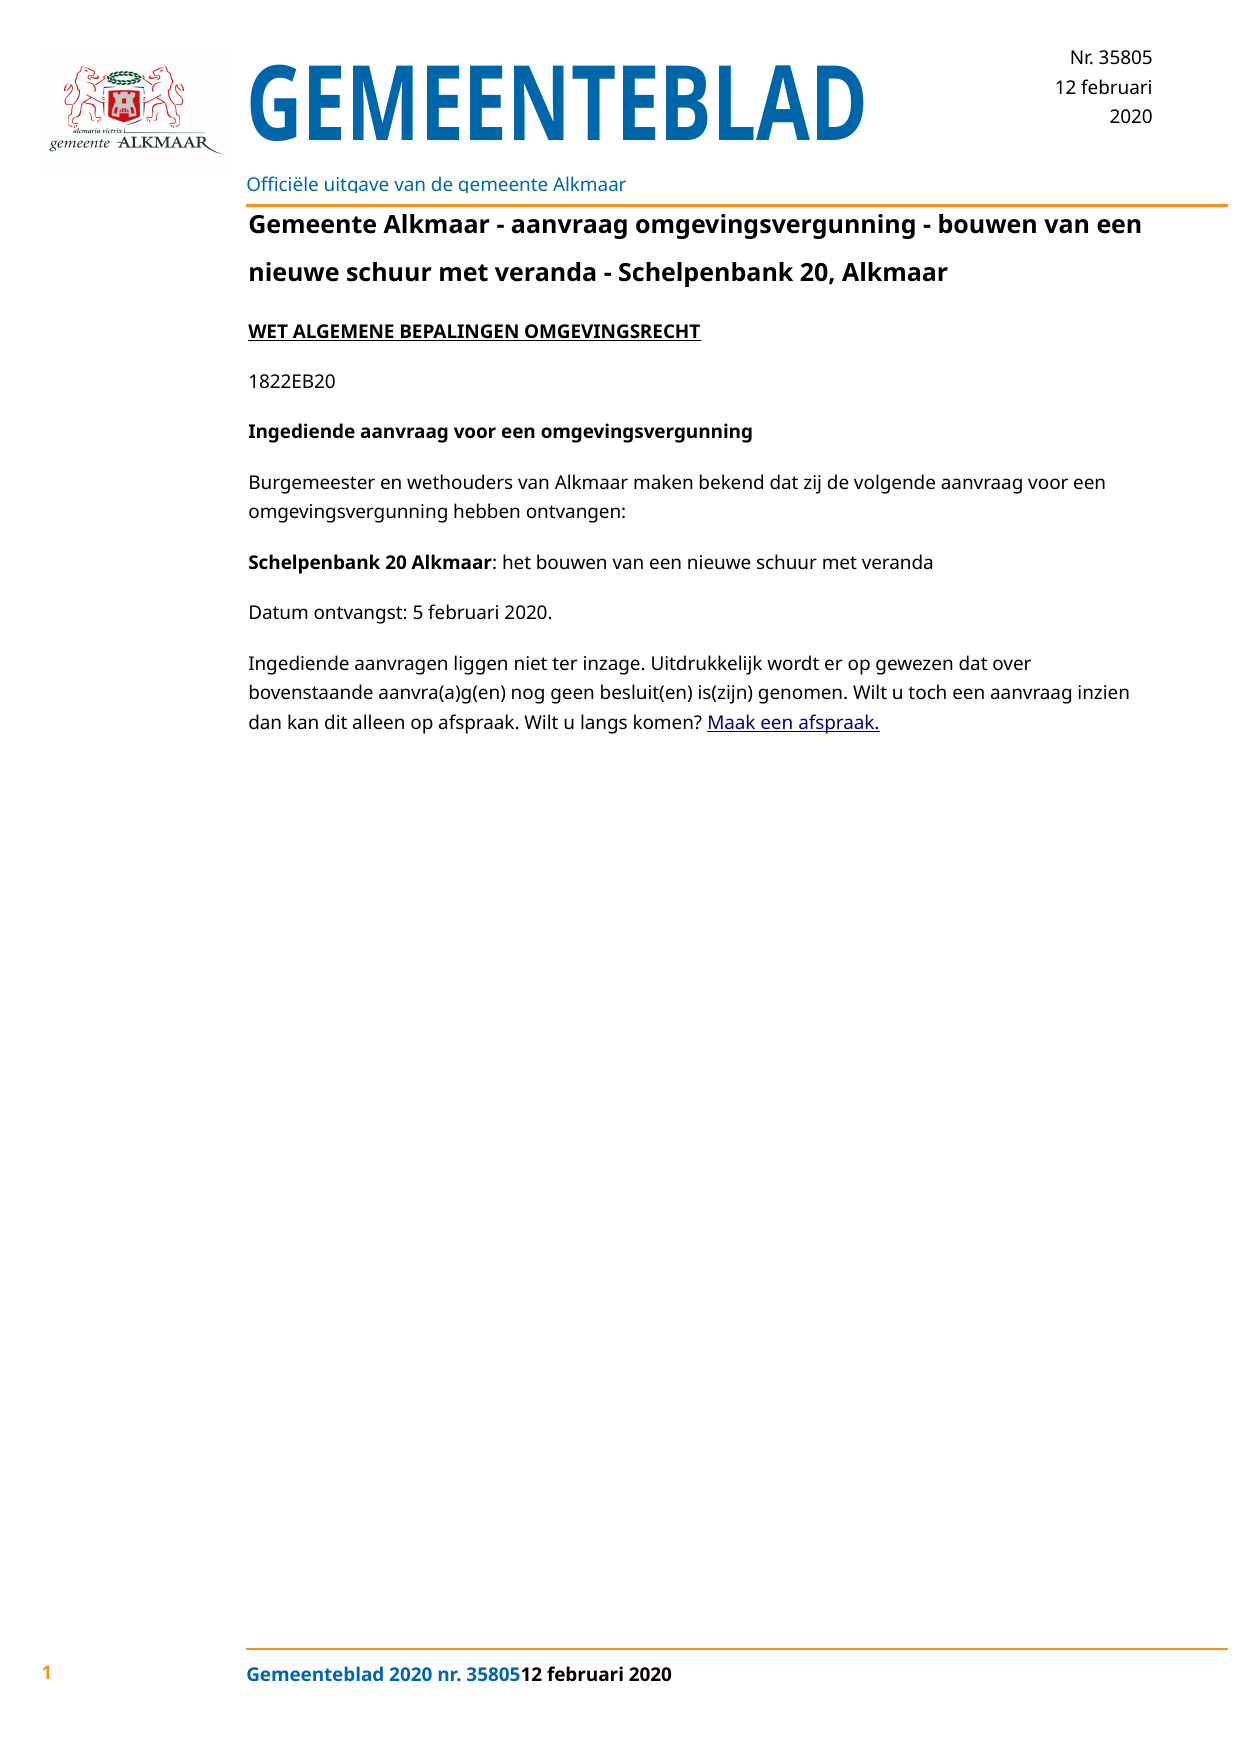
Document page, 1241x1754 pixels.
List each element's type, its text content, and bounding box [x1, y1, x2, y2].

text 1822EB20 [248, 368, 1152, 394]
text Datum ontvangst: 5 februari 2020. [248, 599, 1152, 625]
picture [41, 47, 231, 172]
text Burgemeester en wethouders van Alkmaar maken bekend dat zij de volgende aanvraag voor een omgevingsvergunning hebben ontvangen: [248, 469, 1152, 524]
text WET ALGEMENE BEPALINGEN OMGEVINGSRECHT [248, 318, 1152, 344]
text Ingediende aanvragen liggen niet ter inzage. Uitdrukkelijk wordt er op gewezen dat over bovenstaande aanvra(a)g(en) nog geen besluit(en) is(zijn) genomen. Wilt u toch een aanvraag inzien dan kan dit alleen op afspraak. Wilt u langs komen? Maak een afspraak. [248, 650, 1152, 735]
text Schelpenbank 20 Alkmaar: het bouwen van een nieuwe schuur met veranda [248, 549, 1152, 575]
text Ingediende aanvraag voor een omgevingsvergunning [248, 419, 1152, 444]
text Gemeente Alkmaar - aanvraag omgevingsvergunning - bouwen van een nieuwe schuur met veranda - Schelpenbank 20, Alkmaar [248, 207, 1152, 288]
